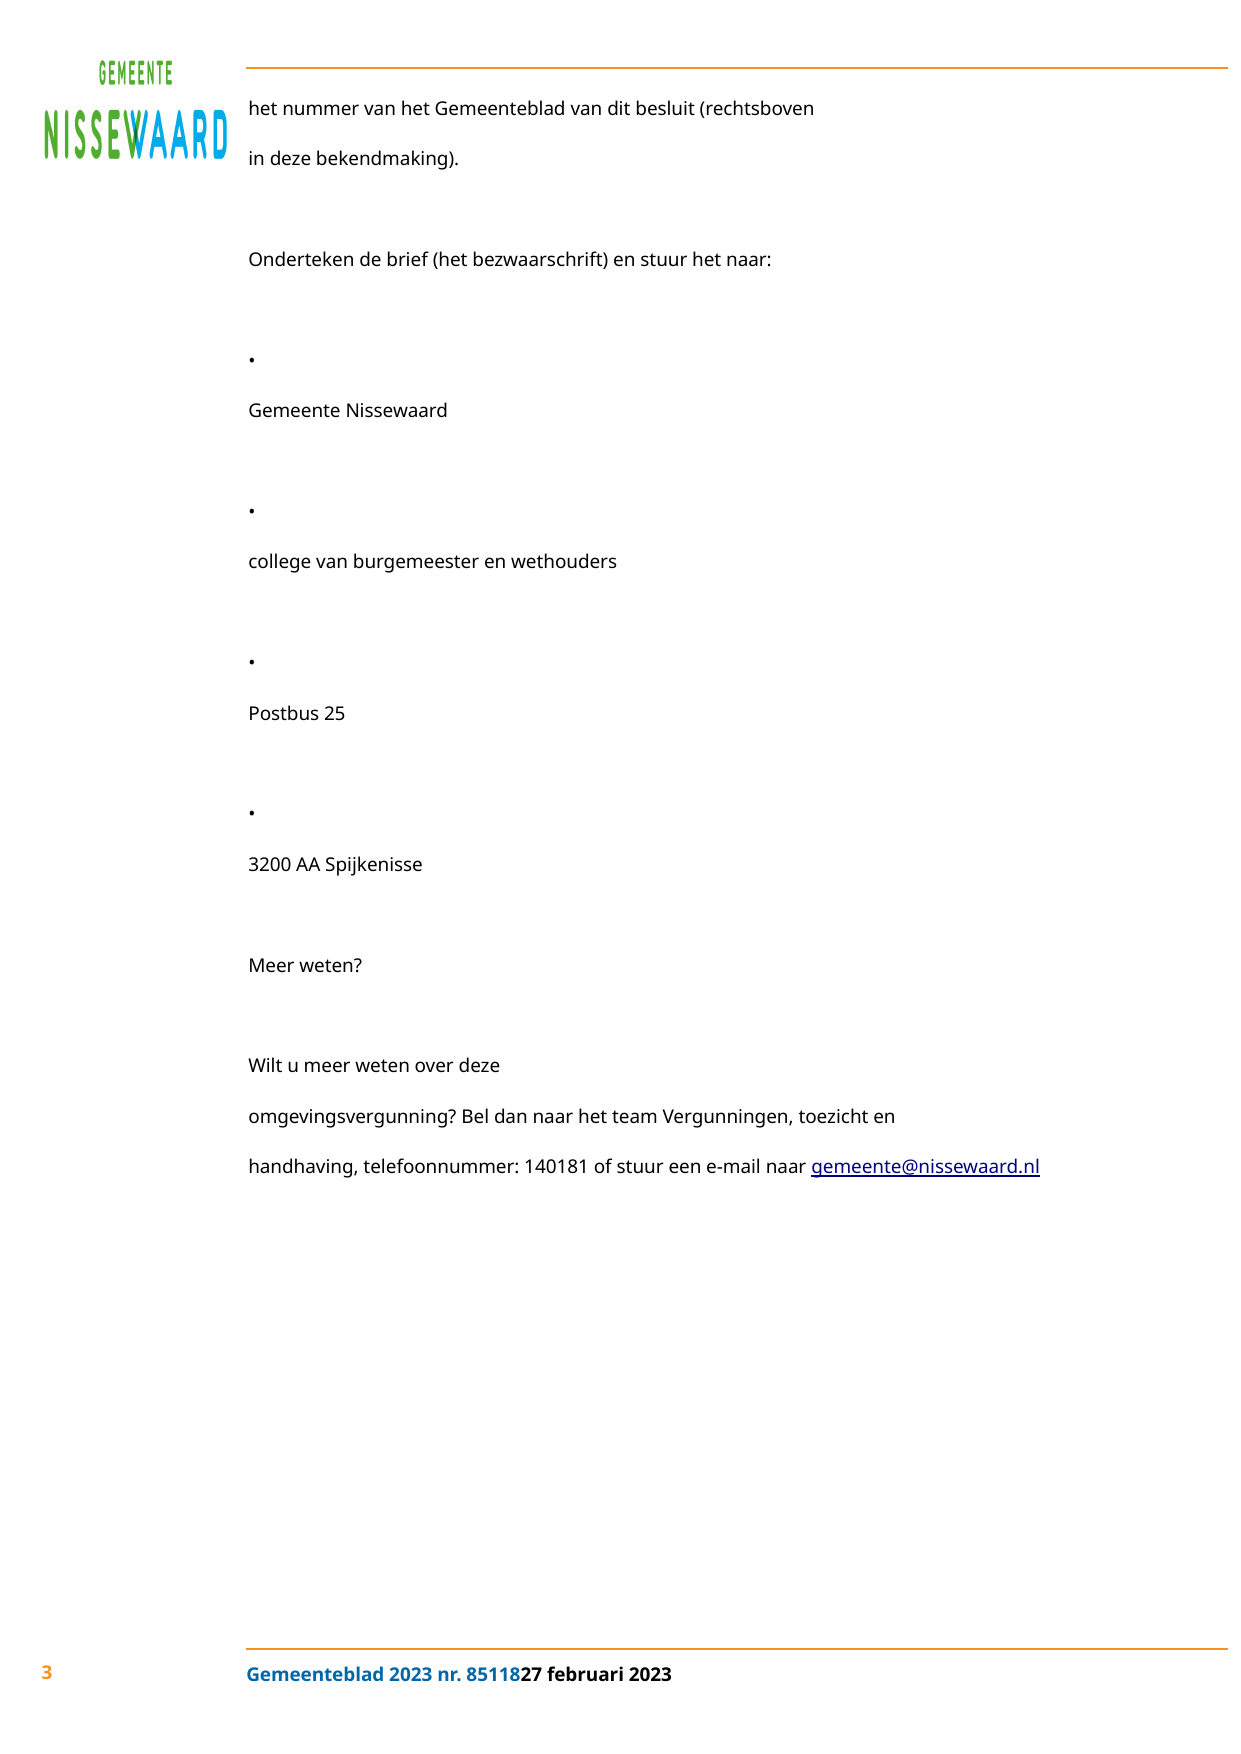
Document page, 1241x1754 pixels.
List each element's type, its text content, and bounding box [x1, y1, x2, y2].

text in deze bekendmaking). [248, 145, 1152, 171]
text • [248, 649, 1152, 675]
text college van burgemeester en wethouders [248, 548, 1152, 574]
text • [248, 801, 1152, 826]
text Gemeente Nissewaard [248, 397, 1152, 423]
text 3200 AA Spijkenisse [248, 851, 1152, 877]
text omgevingsvergunning? Bel dan naar het team Vergunningen, toezicht en [248, 1103, 1152, 1129]
text het nummer van het Gemeenteblad van dit besluit (rechtsboven [248, 95, 1152, 121]
text Wilt u meer weten over deze [248, 1053, 1152, 1078]
picture [41, 47, 231, 172]
text Postbus 25 [248, 700, 1152, 726]
text Meer weten? [248, 952, 1152, 978]
text • [248, 498, 1152, 524]
text • [248, 347, 1152, 373]
text Onderteken de brief (het bezwaarschrift) en stuur het naar: [248, 246, 1152, 272]
text handhaving, telefoonnummer: 140181 of stuur een e-mail naar gemeente@nissewaard.nl [248, 1153, 1152, 1179]
